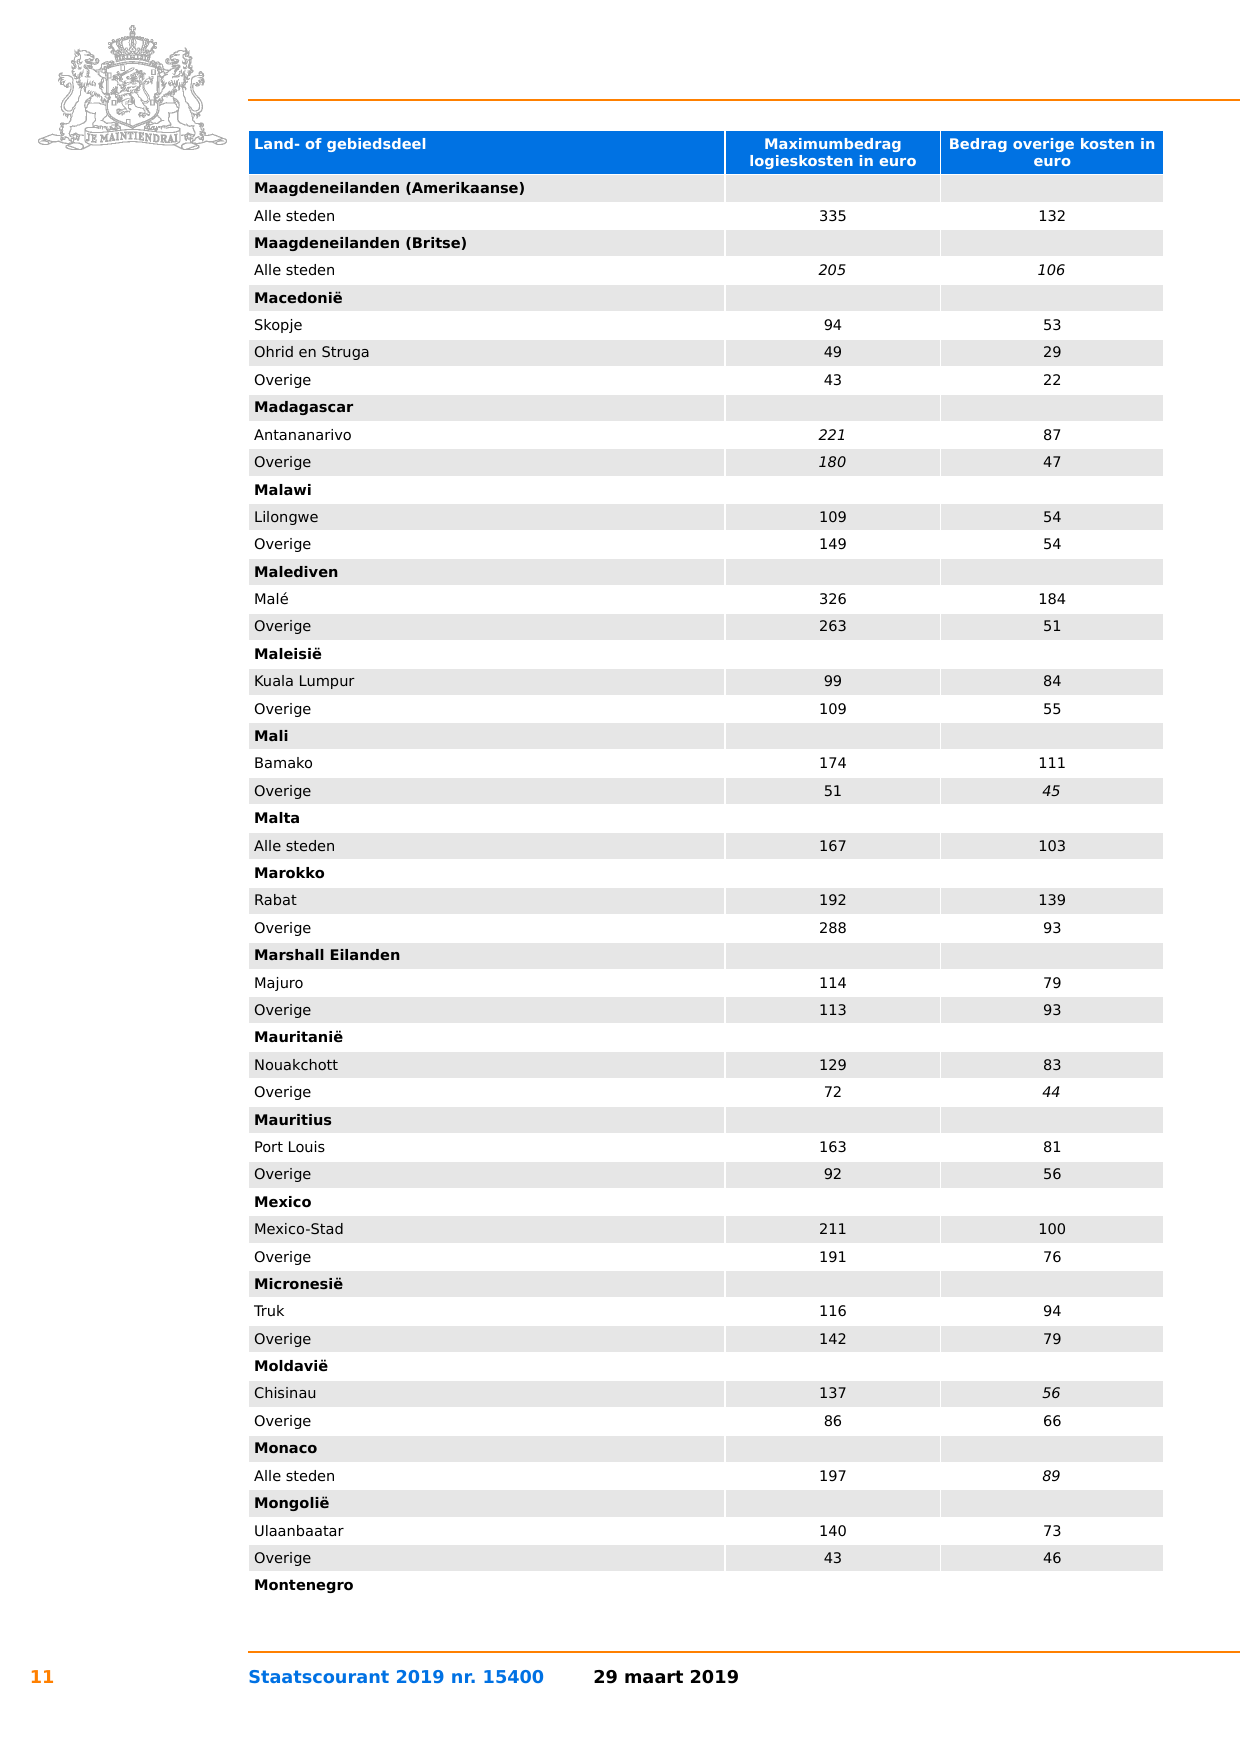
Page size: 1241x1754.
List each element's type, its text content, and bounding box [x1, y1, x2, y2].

table_cell [726, 1189, 940, 1215]
table_cell 180 [726, 449, 940, 476]
table_cell 174 [726, 751, 940, 777]
table_cell 140 [726, 1518, 940, 1544]
table_cell 79 [941, 970, 1163, 996]
table_cell Nouakchott [249, 1052, 724, 1078]
table_cell 114 [726, 970, 940, 996]
table_cell [941, 285, 1163, 311]
table_cell 288 [726, 915, 940, 941]
table_cell 49 [726, 340, 940, 366]
table_cell 263 [726, 614, 940, 640]
table_cell 197 [726, 1463, 940, 1489]
table_cell 54 [941, 531, 1163, 558]
table_cell 43 [726, 1545, 940, 1571]
table_cell [726, 559, 940, 585]
table_cell Mauritanië [249, 1025, 724, 1051]
table_cell [941, 1490, 1163, 1517]
table_cell 72 [726, 1079, 940, 1106]
table_cell 66 [941, 1408, 1163, 1434]
table_cell [726, 1573, 940, 1599]
table_cell Skopje [249, 312, 724, 339]
table_cell [726, 477, 940, 503]
table_cell [726, 1271, 940, 1297]
table_cell Bamako [249, 751, 724, 777]
table_cell 47 [941, 449, 1163, 476]
table_cell Overige [249, 1408, 724, 1434]
table_cell Malawi [249, 477, 724, 503]
table_cell Overige [249, 531, 724, 558]
table_header Bedrag overige kosten in euro [941, 131, 1163, 174]
table_cell 100 [941, 1216, 1163, 1243]
table_cell 46 [941, 1545, 1163, 1571]
table_cell [941, 943, 1163, 969]
table_header Land- of gebiedsdeel [249, 131, 724, 174]
table_cell Majuro [249, 970, 724, 996]
table_cell Overige [249, 1162, 724, 1188]
table_cell [726, 943, 940, 969]
table_cell 99 [726, 669, 940, 695]
table_cell [726, 1490, 940, 1517]
table_cell Malediven [249, 559, 724, 585]
table_cell [726, 395, 940, 421]
table_cell Alle steden [249, 1463, 724, 1489]
table_cell 81 [941, 1134, 1163, 1161]
table_cell Chisinau [249, 1381, 724, 1407]
table_cell [726, 175, 940, 202]
table_cell 184 [941, 586, 1163, 613]
table_cell Malé [249, 586, 724, 613]
table_cell Malta [249, 805, 724, 832]
table_cell [726, 285, 940, 311]
table_cell 111 [941, 751, 1163, 777]
table_cell Moldavië [249, 1353, 724, 1380]
table_cell 113 [726, 997, 940, 1023]
table_cell [726, 1436, 940, 1462]
table_cell 22 [941, 367, 1163, 393]
table_cell [941, 723, 1163, 749]
table_cell [941, 805, 1163, 832]
table_cell 43 [726, 367, 940, 393]
table_cell Monaco [249, 1436, 724, 1462]
table_cell Overige [249, 696, 724, 722]
table_cell Mexico-Stad [249, 1216, 724, 1243]
table_cell Ulaanbaatar [249, 1518, 724, 1544]
table_cell 109 [726, 504, 940, 530]
table_cell 94 [726, 312, 940, 339]
table_cell Macedonië [249, 285, 724, 311]
table_cell Ohrid en Struga [249, 340, 724, 366]
table_cell [941, 1025, 1163, 1051]
table_cell [726, 1025, 940, 1051]
table_cell 335 [726, 203, 940, 229]
table_cell Overige [249, 449, 724, 476]
table_cell Marshall Eilanden [249, 943, 724, 969]
table_cell 109 [726, 696, 940, 722]
table_cell [726, 641, 940, 667]
table_cell [941, 175, 1163, 202]
table_cell 163 [726, 1134, 940, 1161]
table_cell 53 [941, 312, 1163, 339]
table_cell Micronesië [249, 1271, 724, 1297]
table_cell [941, 641, 1163, 667]
table_cell 129 [726, 1052, 940, 1078]
table_cell Madagascar [249, 395, 724, 421]
table_cell Port Louis [249, 1134, 724, 1161]
table_cell Alle steden [249, 258, 724, 284]
table_cell 86 [726, 1408, 940, 1434]
table_cell Overige [249, 367, 724, 393]
table_cell 149 [726, 531, 940, 558]
table_cell 142 [726, 1326, 940, 1352]
table_cell Mexico [249, 1189, 724, 1215]
table_cell Alle steden [249, 203, 724, 229]
table_cell 192 [726, 888, 940, 914]
table_cell Overige [249, 1244, 724, 1270]
table_cell 116 [726, 1299, 940, 1325]
table_cell 137 [726, 1381, 940, 1407]
table_cell 84 [941, 669, 1163, 695]
table_cell [941, 1189, 1163, 1215]
table_cell Mali [249, 723, 724, 749]
table_cell [941, 559, 1163, 585]
table_cell [726, 860, 940, 887]
table_cell Lilongwe [249, 504, 724, 530]
table_cell Maagdeneilanden (Amerikaanse) [249, 175, 724, 202]
table_cell 56 [941, 1162, 1163, 1188]
table_cell 89 [941, 1463, 1163, 1489]
table_cell 326 [726, 586, 940, 613]
table_cell 51 [941, 614, 1163, 640]
table_cell Antananarivo [249, 422, 724, 448]
table_cell 79 [941, 1326, 1163, 1352]
table_cell Rabat [249, 888, 724, 914]
table_cell Truk [249, 1299, 724, 1325]
table_cell [941, 1107, 1163, 1133]
table_cell 211 [726, 1216, 940, 1243]
table_cell 92 [726, 1162, 940, 1188]
table_cell [941, 1436, 1163, 1462]
table_cell Marokko [249, 860, 724, 887]
picture [38, 25, 227, 150]
table_cell [941, 477, 1163, 503]
table_cell 132 [941, 203, 1163, 229]
table_cell 94 [941, 1299, 1163, 1325]
table_cell [726, 1107, 940, 1133]
table_cell 76 [941, 1244, 1163, 1270]
table_cell 45 [941, 778, 1163, 804]
table_cell [941, 230, 1163, 256]
table_cell Overige [249, 1326, 724, 1352]
table_cell [941, 1271, 1163, 1297]
table_cell [941, 1353, 1163, 1380]
table_cell 83 [941, 1052, 1163, 1078]
table_cell 167 [726, 833, 940, 859]
table_cell Overige [249, 1079, 724, 1106]
table_cell Overige [249, 915, 724, 941]
table_header Maximumbedrag logieskosten in euro [726, 131, 940, 174]
table_cell 139 [941, 888, 1163, 914]
table_cell 29 [941, 340, 1163, 366]
table_cell [941, 860, 1163, 887]
table_cell 221 [726, 422, 940, 448]
table_cell 103 [941, 833, 1163, 859]
table_cell 56 [941, 1381, 1163, 1407]
table_cell [726, 723, 940, 749]
table_cell Montenegro [249, 1573, 724, 1599]
table_cell Overige [249, 778, 724, 804]
table_cell 87 [941, 422, 1163, 448]
table_cell Alle steden [249, 833, 724, 859]
table_cell Overige [249, 997, 724, 1023]
table_cell 54 [941, 504, 1163, 530]
table_cell [941, 395, 1163, 421]
table_cell [726, 230, 940, 256]
table_cell 93 [941, 915, 1163, 941]
table_cell 93 [941, 997, 1163, 1023]
table_cell 106 [941, 258, 1163, 284]
table_cell Overige [249, 1545, 724, 1571]
table_cell 51 [726, 778, 940, 804]
table_cell 55 [941, 696, 1163, 722]
table_cell Mauritius [249, 1107, 724, 1133]
table_cell 191 [726, 1244, 940, 1270]
table_cell 205 [726, 258, 940, 284]
table_cell Maagdeneilanden (Britse) [249, 230, 724, 256]
table_cell [726, 1353, 940, 1380]
table_cell Mongolië [249, 1490, 724, 1517]
table_cell [941, 1573, 1163, 1599]
table_cell [726, 805, 940, 832]
table_cell 73 [941, 1518, 1163, 1544]
table_cell Maleisië [249, 641, 724, 667]
table_cell 44 [941, 1079, 1163, 1106]
table_cell Kuala Lumpur [249, 669, 724, 695]
table_cell Overige [249, 614, 724, 640]
